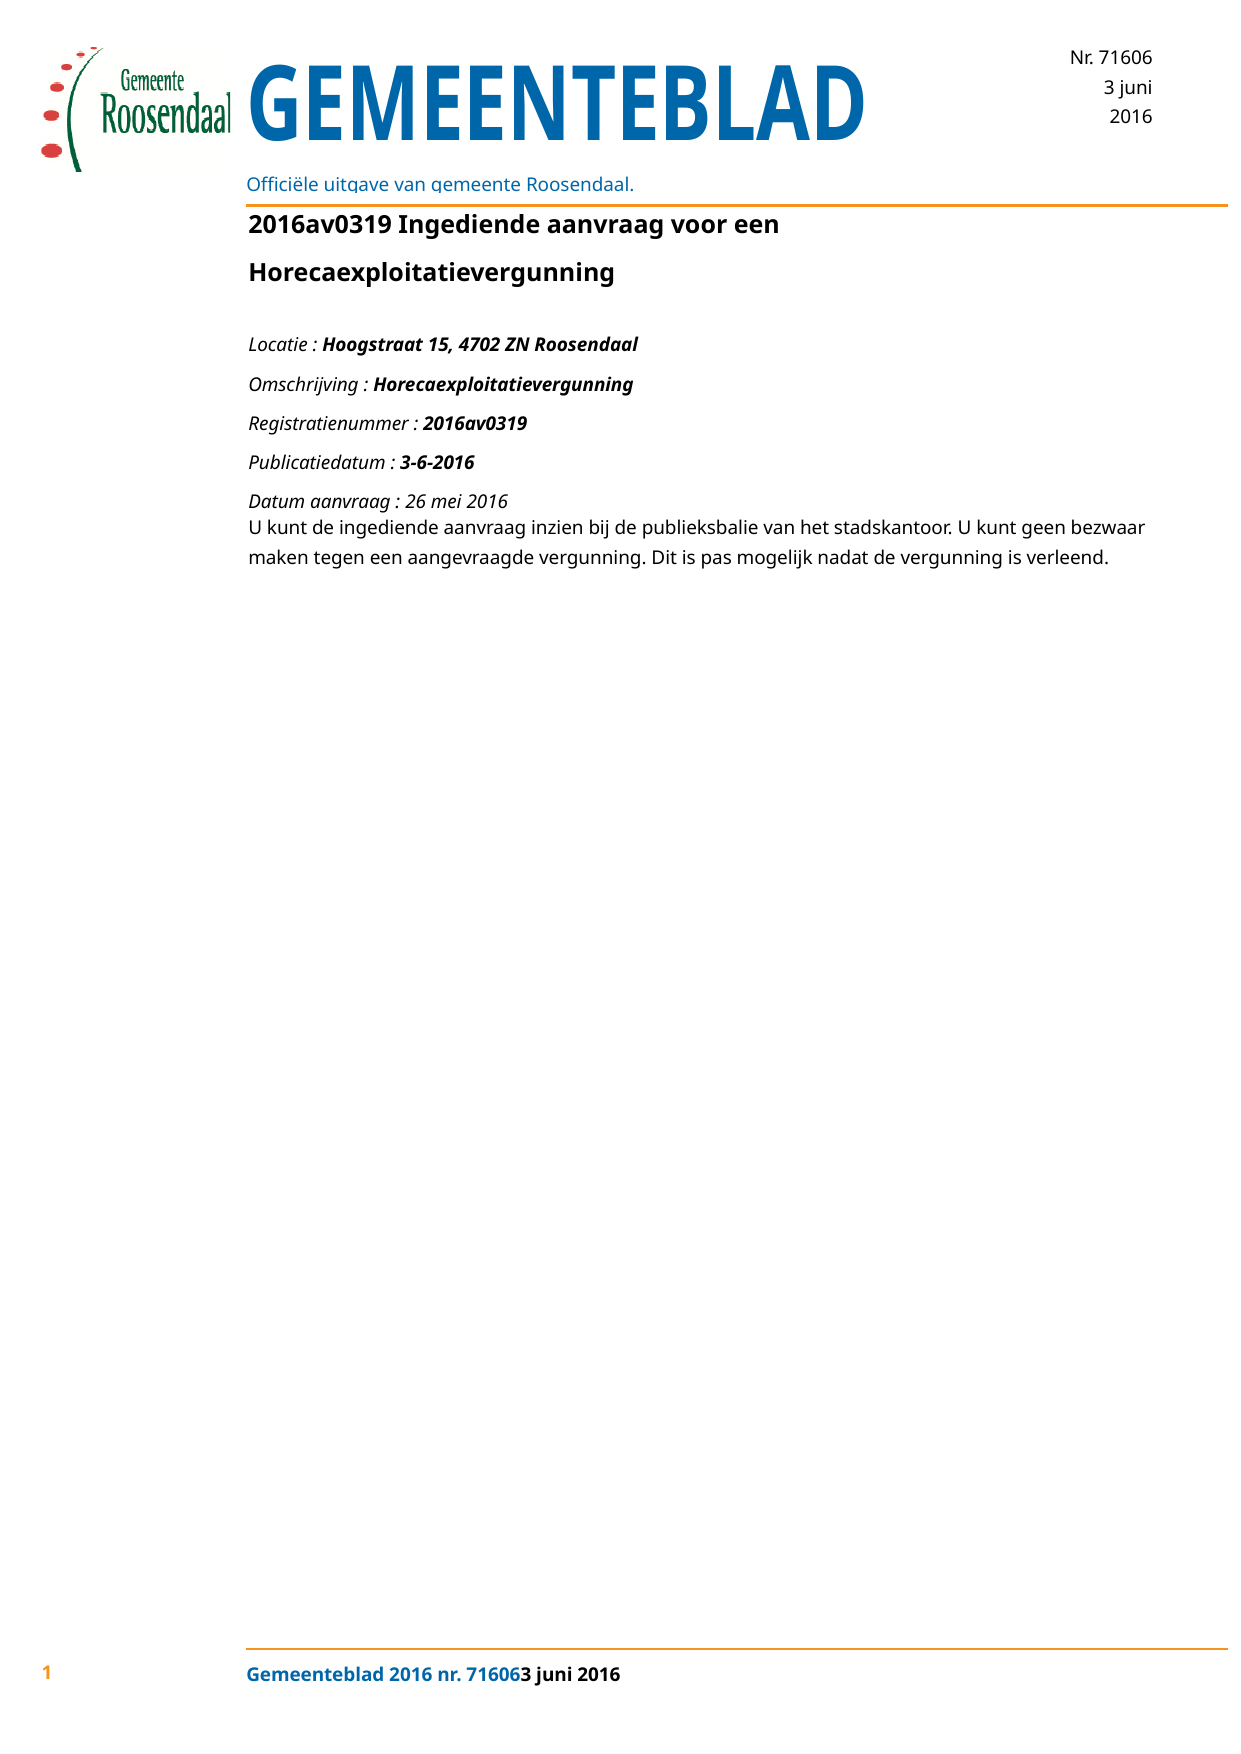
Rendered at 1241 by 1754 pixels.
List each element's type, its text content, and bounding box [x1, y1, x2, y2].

text Locatie : Hoogstraat 15, 4702 ZN Roosendaal [248, 331, 1152, 357]
text U kunt de ingediende aanvraag inzien bij de publieksbalie van het stadskantoor. U kunt geen bezwaar maken tegen een aangevraagde vergunning. Dit is pas mogelijk nadat de vergunning is verleend. [248, 514, 1152, 569]
text Registratienummer : 2016av0319 [248, 410, 1152, 436]
text Datum aanvraag : 26 mei 2016 [248, 488, 1152, 514]
text Publicatiedatum : 3-6-2016 [248, 449, 1152, 475]
text Omschrijving : Horecaexploitatievergunning [248, 371, 1152, 396]
text 2016av0319 Ingediende aanvraag voor een Horecaexploitatievergunning [248, 207, 1152, 288]
picture [41, 47, 231, 172]
